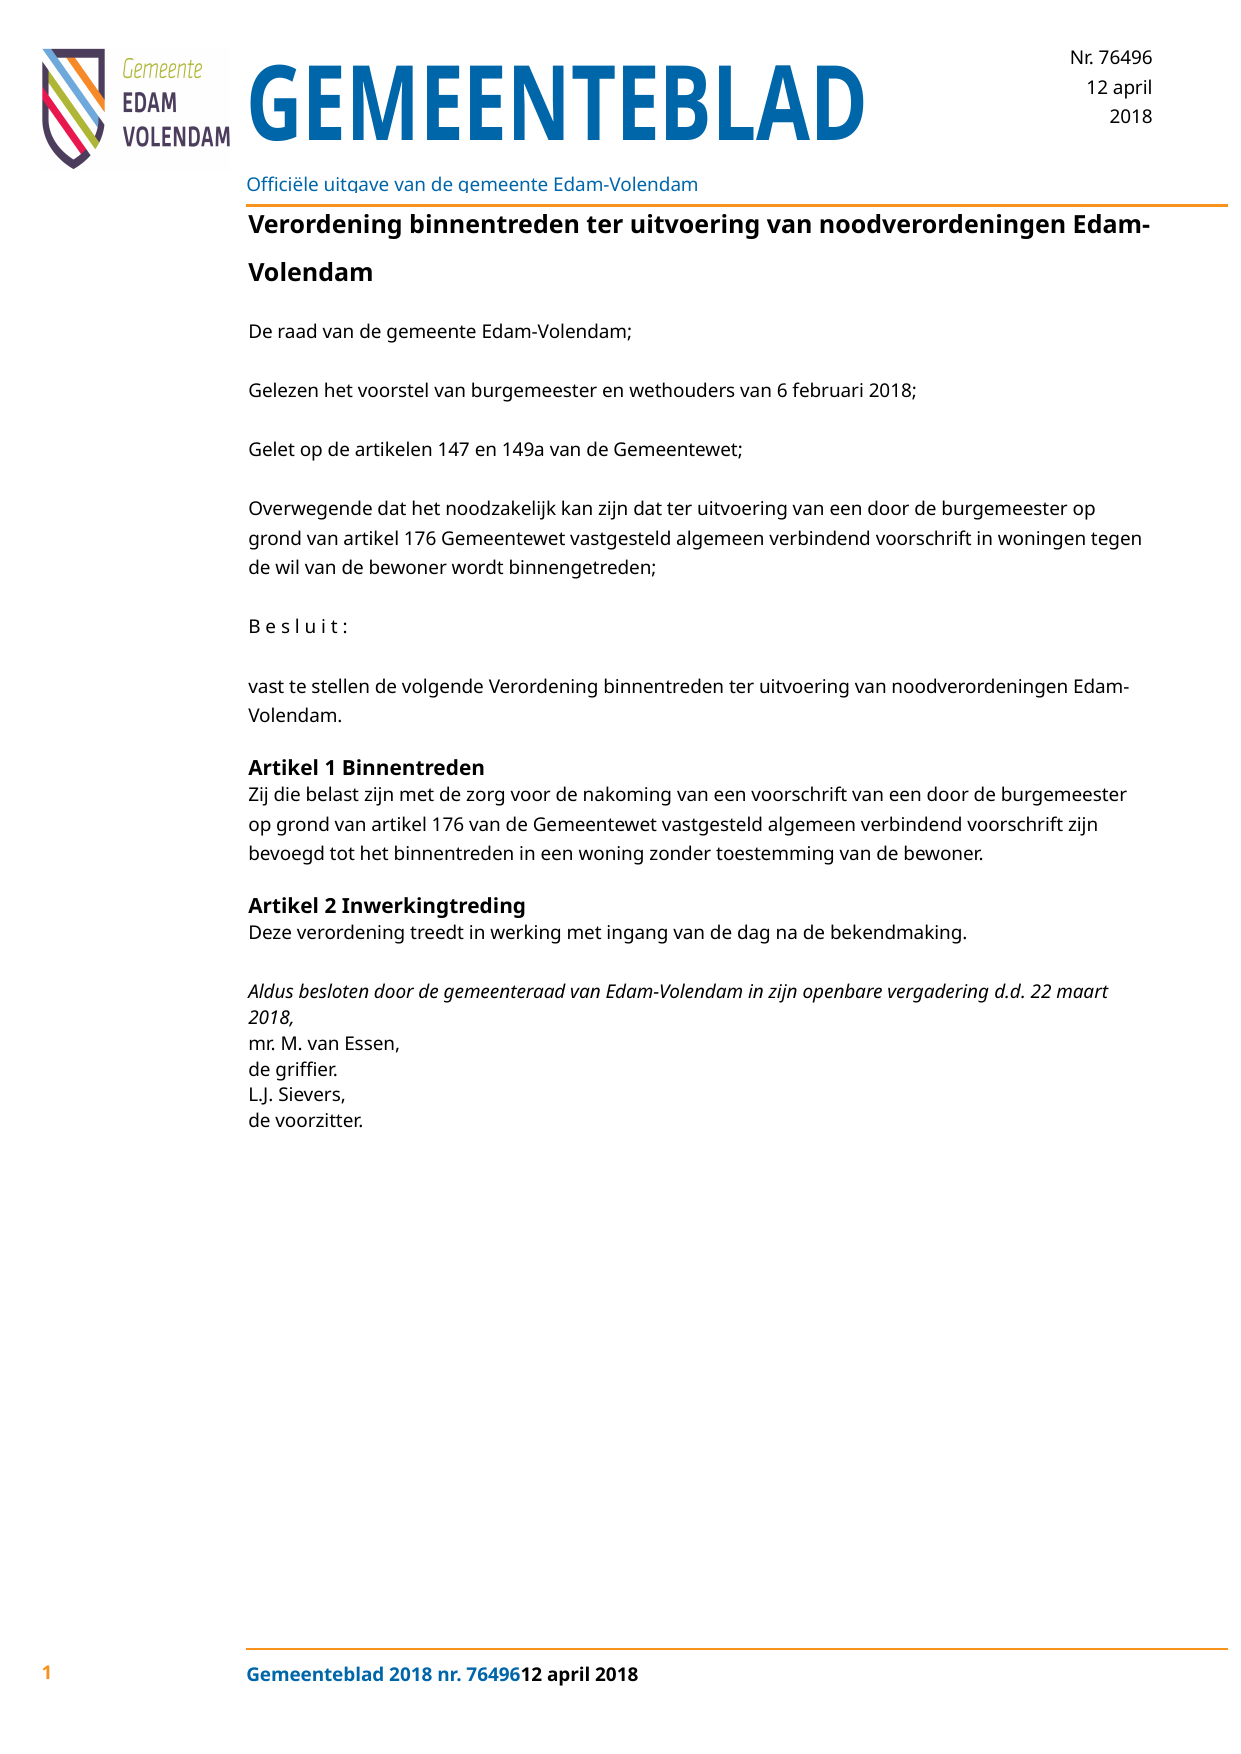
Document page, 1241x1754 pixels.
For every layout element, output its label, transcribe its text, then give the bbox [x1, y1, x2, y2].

text Aldus besloten door de gemeenteraad van Edam-Volendam in zijn openbare vergadering d.d. 22 maart 2018, [248, 978, 1152, 1030]
text Verordening binnentreden ter uitvoering van noodverordeningen Edam-Volendam [248, 207, 1152, 288]
text vast te stellen de volgende Verordening binnentreden ter uitvoering van noodverordeningen Edam-Volendam. [248, 673, 1152, 728]
text mr. M. van Essen, [248, 1030, 1152, 1056]
text Artikel 2 Inwerkingtreding [248, 891, 1152, 919]
text Gelet op de artikelen 147 en 149a van de Gemeentewet; [248, 436, 1152, 462]
text de voorzitter. [248, 1107, 1152, 1133]
text Gelezen het voorstel van burgemeester en wethouders van 6 februari 2018; [248, 377, 1152, 403]
picture [41, 47, 231, 172]
text Artikel 1 Binnentreden [248, 753, 1152, 781]
text Zij die belast zijn met de zorg voor de nakoming van een voorschrift van een door de burgemeester op grond van artikel 176 van de Gemeentewet vastgesteld algemeen verbindend voorschrift zijn bevoegd tot het binnentreden in een woning zonder toestemming van de bewoner. [248, 781, 1152, 866]
text B e s l u i t : [248, 614, 1152, 639]
text de griffier. [248, 1056, 1152, 1081]
text De raad van de gemeente Edam-Volendam; [248, 318, 1152, 344]
text L.J. Sievers, [248, 1081, 1152, 1107]
text Deze verordening treedt in werking met ingang van de dag na de bekendmaking. [248, 919, 1152, 945]
text Overwegende dat het noodzakelijk kan zijn dat ter uitvoering van een door de burgemeester op grond van artikel 176 Gemeentewet vastgesteld algemeen verbindend voorschrift in woningen tegen de wil van de bewoner wordt binnengetreden; [248, 495, 1152, 580]
